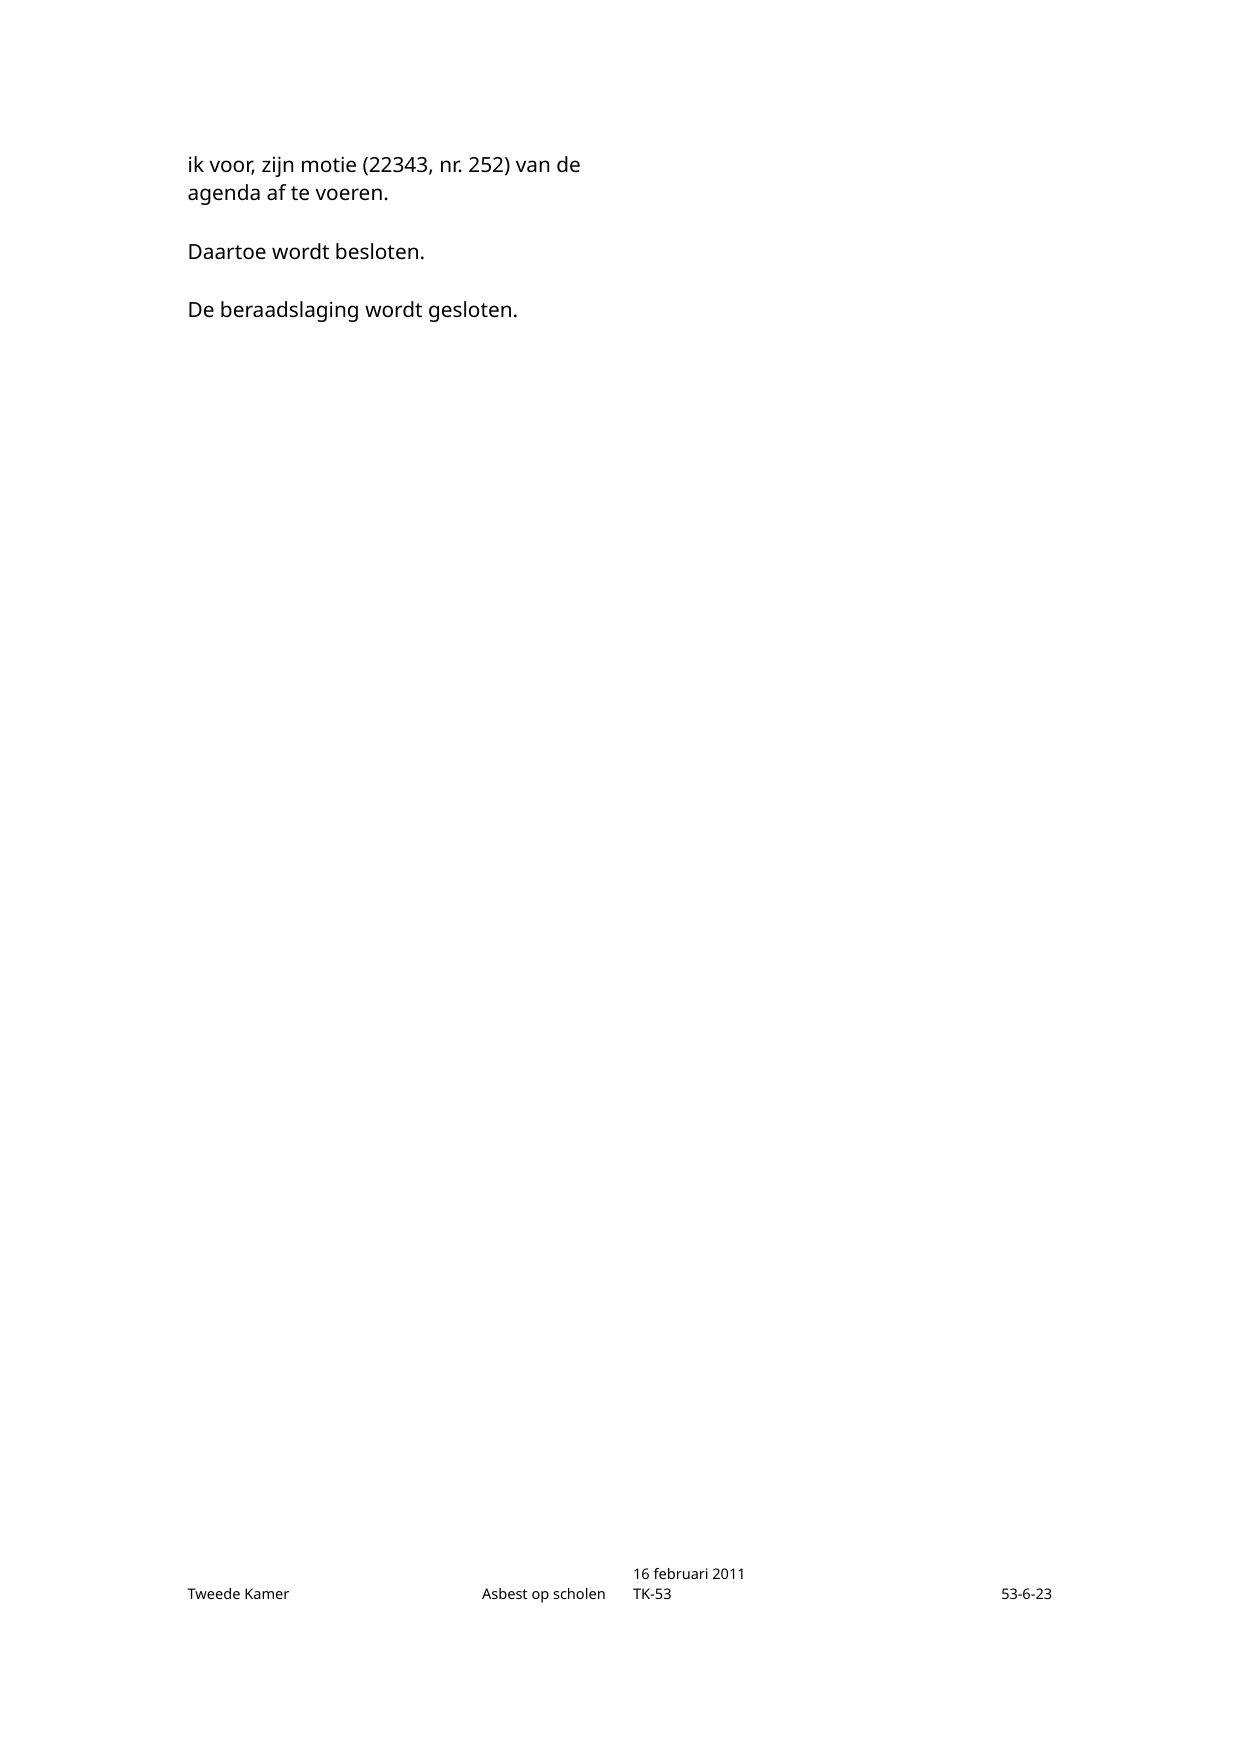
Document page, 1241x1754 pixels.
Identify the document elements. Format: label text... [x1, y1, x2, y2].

text ik voor, zijn motie (22343, nr. 252) van de agenda af te voeren. [187, 150, 605, 207]
text De beraadslaging wordt gesloten. [187, 295, 605, 324]
text Daartoe wordt besloten. [187, 237, 605, 265]
